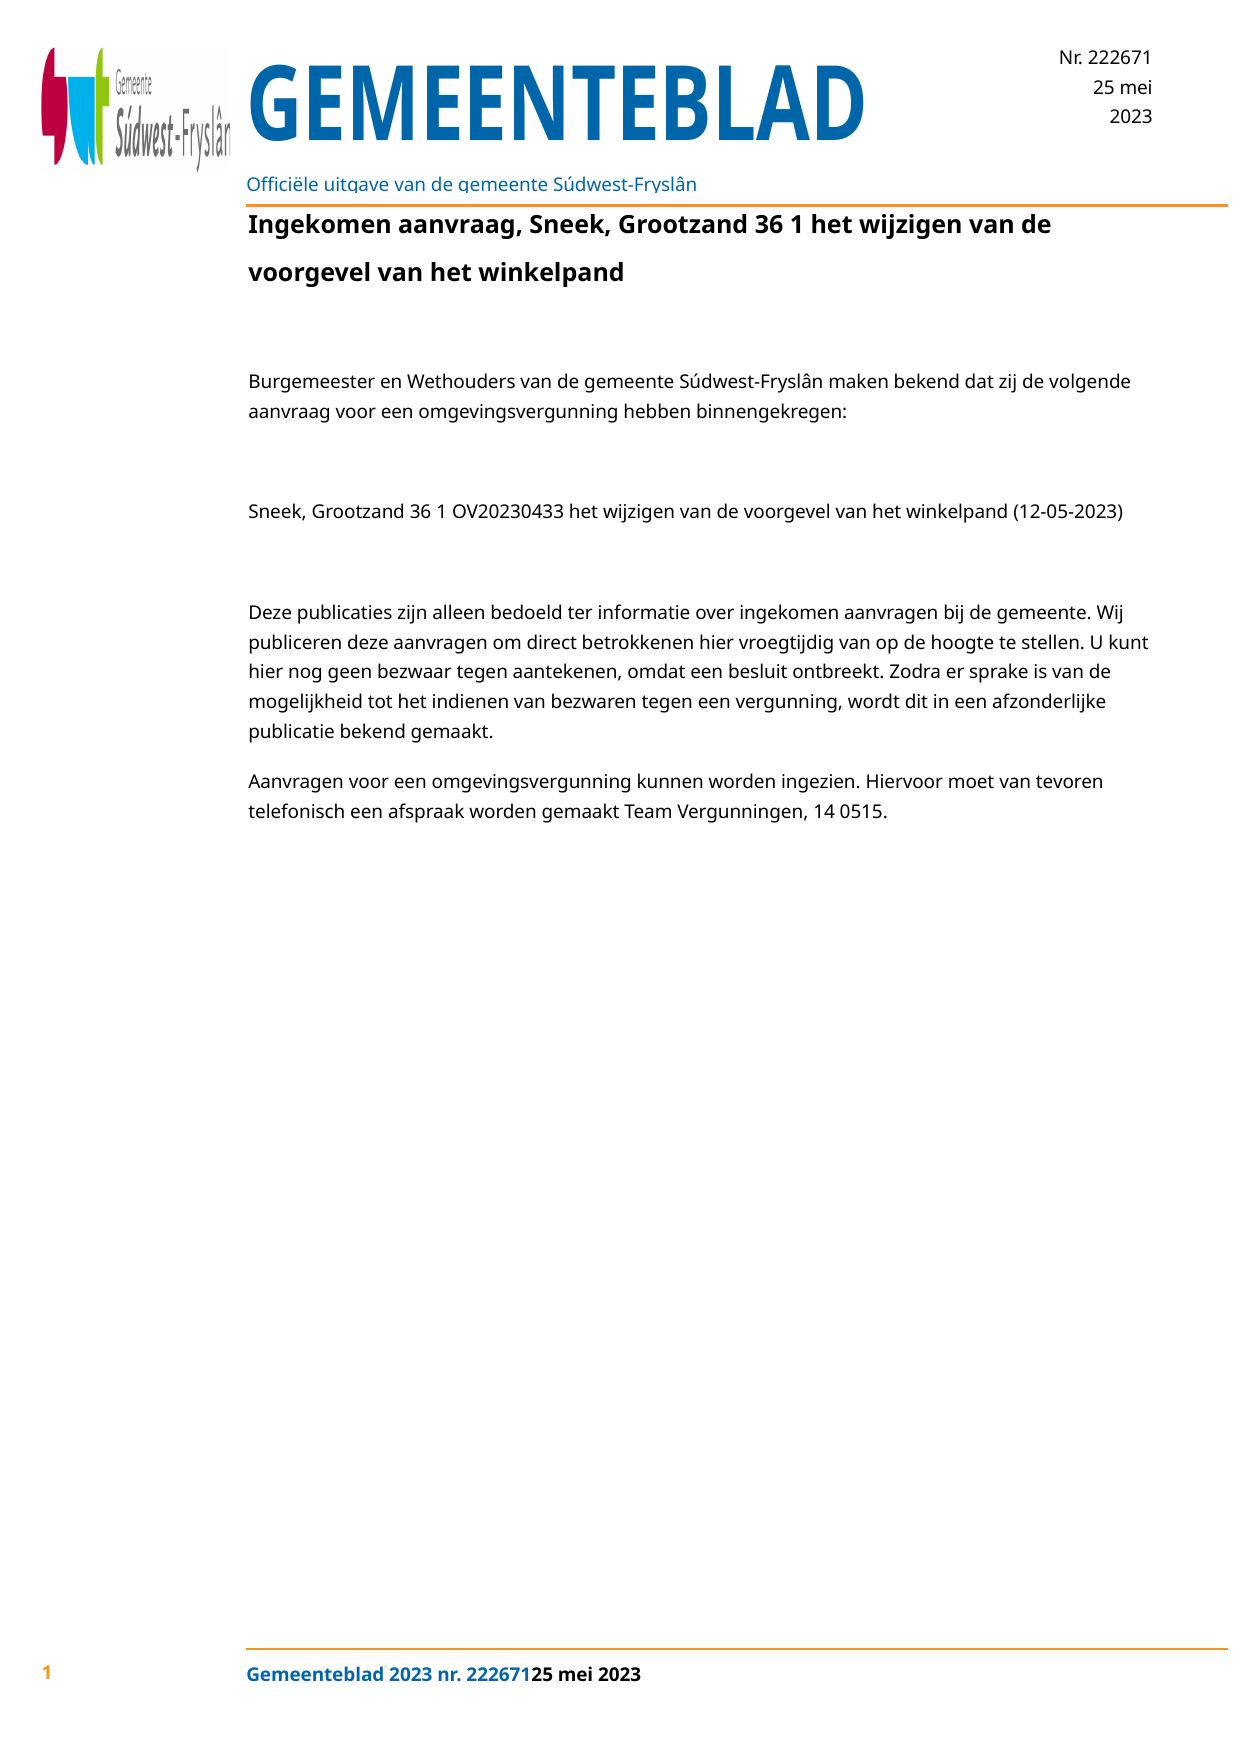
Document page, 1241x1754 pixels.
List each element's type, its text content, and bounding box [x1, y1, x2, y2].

text Sneek, Grootzand 36 1 OV20230433 het wijzigen van de voorgevel van het winkelpand (12-05-2023) [248, 499, 1152, 524]
text Ingekomen aanvraag, Sneek, Grootzand 36 1 het wijzigen van de voorgevel van het winkelpand [248, 207, 1152, 288]
text Aanvragen voor een omgevingsvergunning kunnen worden ingezien. Hiervoor moet van tevoren telefonisch een afspraak worden gemaakt Team Vergunningen, 14 0515. [248, 768, 1152, 824]
text Burgemeester en Wethouders van de gemeente Súdwest-Fryslân maken bekend dat zij de volgende aanvraag voor een omgevingsvergunning hebben binnengekregen: [248, 368, 1152, 424]
text Deze publicaties zijn alleen bedoeld ter informatie over ingekomen aanvragen bij de gemeente. Wij publiceren deze aanvragen om direct betrokkenen hier vroegtijdig van op de hoogte te stellen. U kunt hier nog geen bezwaar tegen aantekenen, omdat een besluit ontbreekt. Zodra er sprake is van de mogelijkheid tot het indienen van bezwaren tegen een vergunning, wordt dit in een afzonderlijke publicatie bekend gemaakt. [248, 599, 1152, 744]
picture [41, 47, 231, 172]
